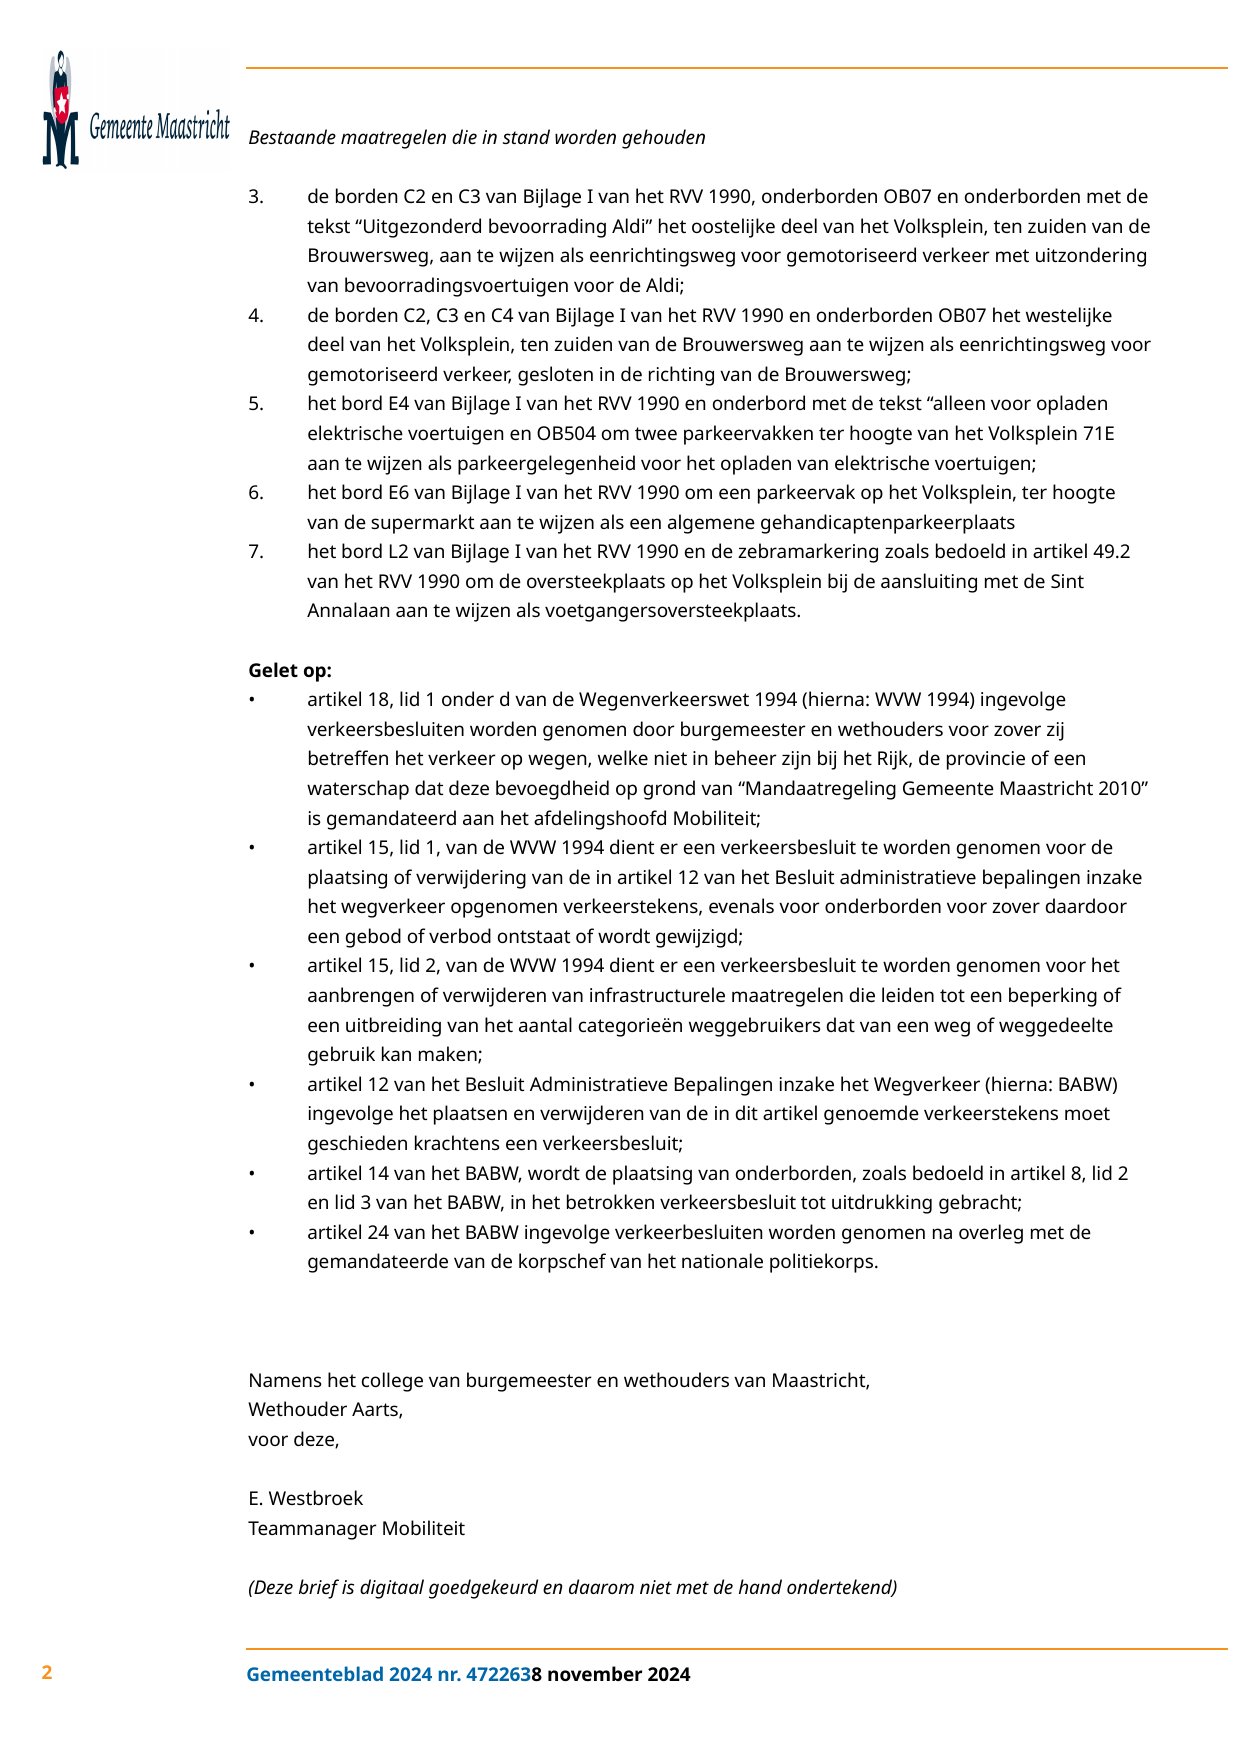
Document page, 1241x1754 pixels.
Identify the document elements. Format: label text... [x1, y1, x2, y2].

text E. Westbroek [248, 1485, 1152, 1511]
list de borden C2 en C3 van Bijlage I van het RVV 1990, onderborden OB07 en onderborden met de tekst “Uitgezonderd bevoorrading Aldi” het oostelijke deel van het Volksplein, ten zuiden van de Brouwersweg, aan te wijzen als eenrichtingsweg voor gemotoriseerd verkeer met uitzondering van bevoorradingsvoertuigen voor de Aldi; [248, 183, 1152, 298]
text Wethouder Aarts, [248, 1396, 1152, 1422]
list artikel 15, lid 2, van de WVW 1994 dient er een verkeersbesluit te worden genomen voor het aanbrengen of verwijderen van infrastructurele maatregelen die leiden tot een beperking of een uitbreiding van het aantal categorieën weggebruikers dat van een weg of weggedeelte gebruik kan maken; [248, 953, 1152, 1067]
text Gelet op: [248, 657, 1152, 683]
list artikel 18, lid 1 onder d van de Wegenverkeerswet 1994 (hierna: WVW 1994) ingevolge verkeersbesluiten worden genomen door burgemeester en wethouders voor zover zij betreffen het verkeer op wegen, welke niet in beheer zijn bij het Rijk, de provincie of een waterschap dat deze bevoegdheid op grond van “Mandaatregeling Gemeente Maastricht 2010” is gemandateerd aan het afdelingshoofd Mobiliteit; [248, 686, 1152, 831]
text voor deze, [248, 1426, 1152, 1452]
picture [41, 47, 231, 172]
text Namens het college van burgemeester en wethouders van Maastricht, [248, 1367, 1152, 1393]
list het bord L2 van Bijlage I van het RVV 1990 en de zebramarkering zoals bedoeld in artikel 49.2 van het RVV 1990 om de oversteekplaats op het Volksplein bij de aansluiting met de Sint Annalaan aan te wijzen als voetgangersoversteekplaats. [248, 538, 1152, 623]
list artikel 24 van het BABW ingevolge verkeerbesluiten worden genomen na overleg met de gemandateerde van de korpschef van het nationale politiekorps. [248, 1219, 1152, 1274]
list artikel 14 van het BABW, wordt de plaatsing van onderborden, zoals bedoeld in artikel 8, lid 2 en lid 3 van het BABW, in het betrokken verkeersbesluit tot uitdrukking gebracht; [248, 1160, 1152, 1215]
text Teammanager Mobiliteit [248, 1515, 1152, 1541]
list artikel 15, lid 1, van de WVW 1994 dient er een verkeersbesluit te worden genomen voor de plaatsing of verwijdering van de in artikel 12 van het Besluit administratieve bepalingen inzake het wegverkeer opgenomen verkeerstekens, evenals voor onderborden voor zover daardoor een gebod of verbod ontstaat of wordt gewijzigd; [248, 834, 1152, 949]
list de borden C2, C3 en C4 van Bijlage I van het RVV 1990 en onderborden OB07 het westelijke deel van het Volksplein, ten zuiden van de Brouwersweg aan te wijzen als eenrichtingsweg voor gemotoriseerd verkeer, gesloten in de richting van de Brouwersweg; [248, 302, 1152, 387]
text Bestaande maatregelen die in stand worden gehouden [248, 124, 1152, 150]
list artikel 12 van het Besluit Administratieve Bepalingen inzake het Wegverkeer (hierna: BABW) ingevolge het plaatsen en verwijderen van de in dit artikel genoemde verkeerstekens moet geschieden krachtens een verkeersbesluit; [248, 1071, 1152, 1156]
list het bord E6 van Bijlage I van het RVV 1990 om een parkeervak op het Volksplein, ter hoogte van de supermarkt aan te wijzen als een algemene gehandicaptenparkeerplaats [248, 479, 1152, 535]
text (Deze brief is digitaal goedgekeurd en daarom niet met de hand ondertekend) [248, 1574, 1152, 1600]
list het bord E4 van Bijlage I van het RVV 1990 en onderbord met de tekst “alleen voor opladen elektrische voertuigen en OB504 om twee parkeervakken ter hoogte van het Volksplein 71E aan te wijzen als parkeergelegenheid voor het opladen van elektrische voertuigen; [248, 391, 1152, 476]
